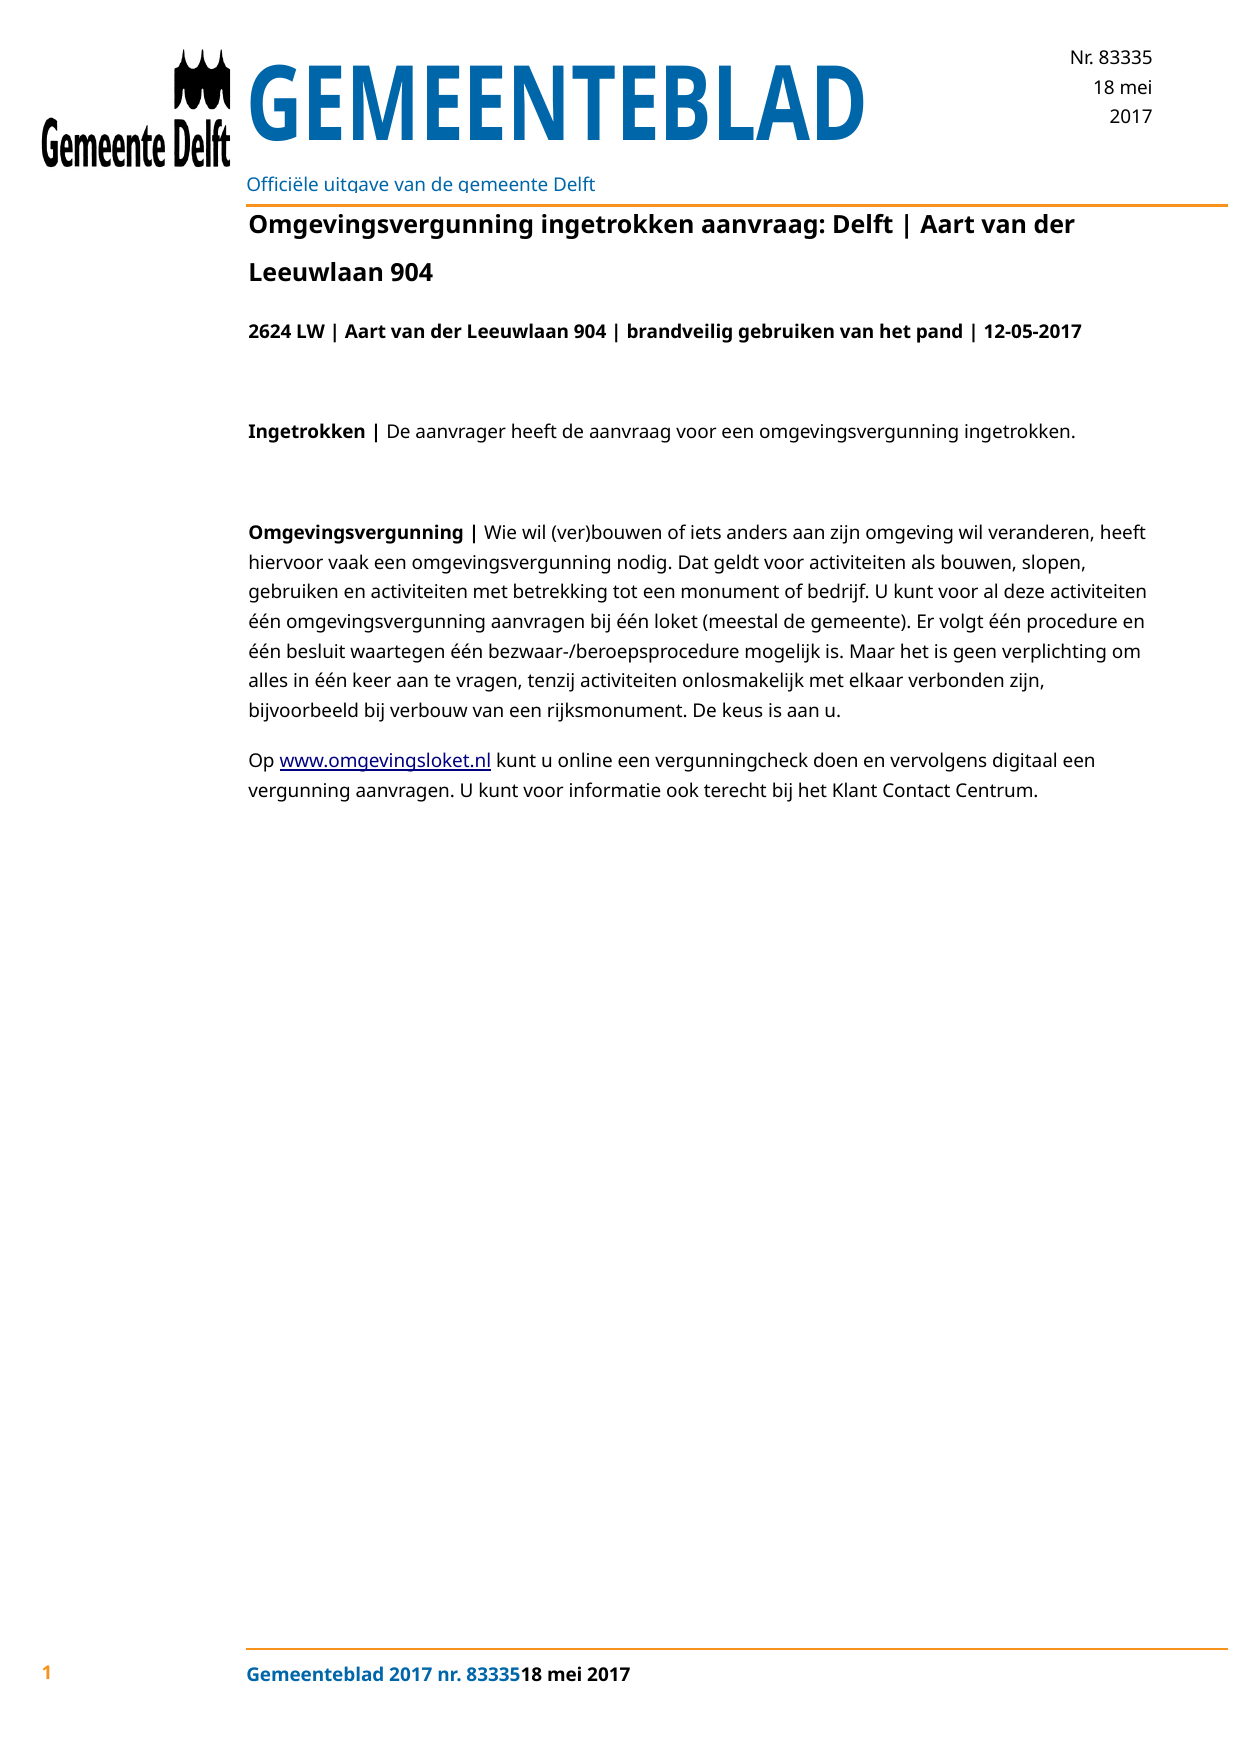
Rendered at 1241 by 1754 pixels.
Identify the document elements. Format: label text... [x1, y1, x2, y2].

text Omgevingsvergunning ingetrokken aanvraag: Delft | Aart van der Leeuwlaan 904 [248, 207, 1152, 288]
text 2624 LW | Aart van der Leeuwlaan 904 | brandveilig gebruiken van het pand | 12-05-2017 [248, 318, 1152, 344]
text Omgevingsvergunning | Wie wil (ver)bouwen of iets anders aan zijn omgeving wil veranderen, heeft hiervoor vaak een omgevingsvergunning nodig. Dat geldt voor activiteiten als bouwen, slopen, gebruiken en activiteiten met betrekking tot een monument of bedrijf. U kunt voor al deze activiteiten één omgevingsvergunning aanvragen bij één loket (meestal de gemeente). Er volgt één procedure en één besluit waartegen één bezwaar-/beroepsprocedure mogelijk is. Maar het is geen verplichting om alles in één keer aan te vragen, tenzij activiteiten onlosmakelijk met elkaar verbonden zijn, bijvoorbeeld bij verbouw van een rijksmonument. De keus is aan u. [248, 519, 1152, 723]
text Op www.omgevingsloket.nl kunt u online een vergunningcheck doen en vervolgens digitaal een vergunning aanvragen. U kunt voor informatie ook terecht bij het Klant Contact Centrum. [248, 747, 1152, 803]
text Ingetrokken | De aanvrager heeft de aanvraag voor een omgevingsvergunning ingetrokken. [248, 419, 1152, 444]
picture [41, 47, 231, 172]
